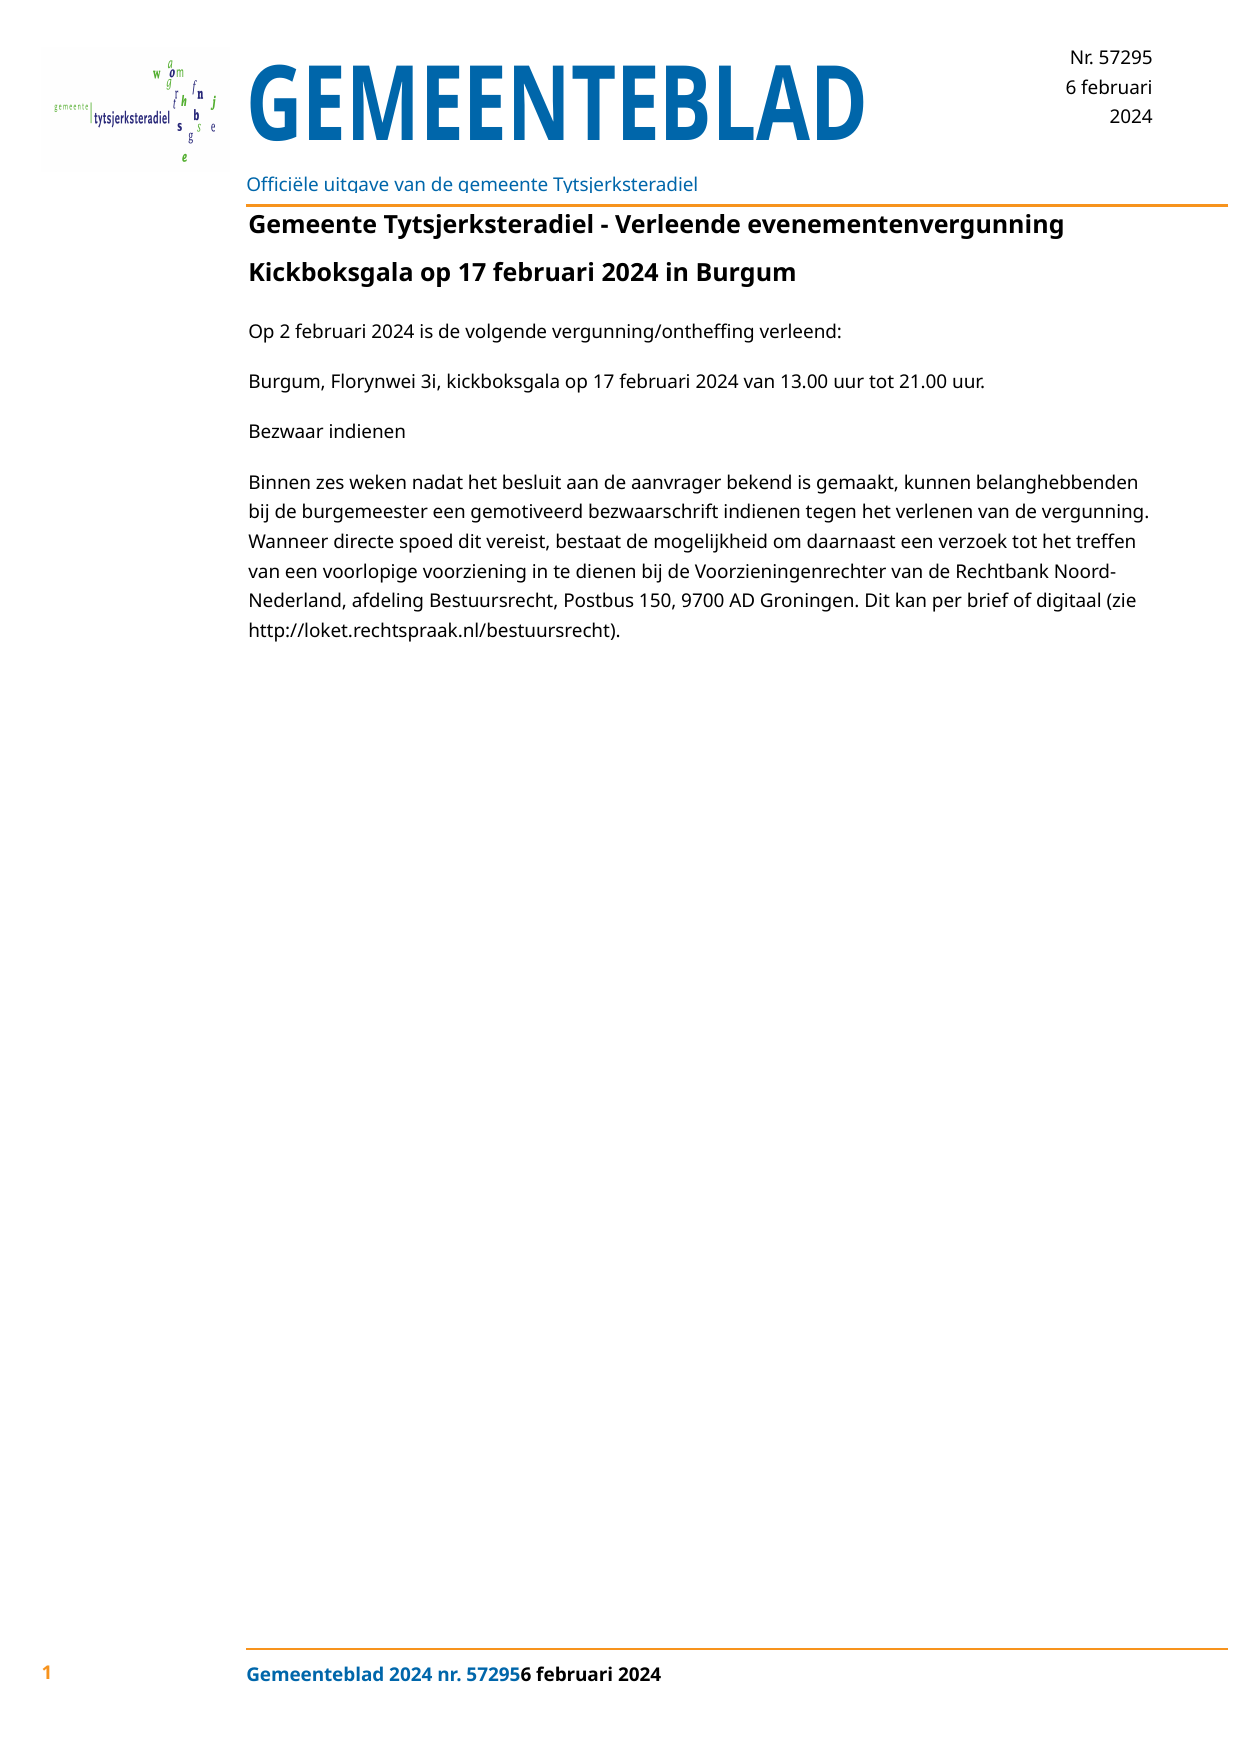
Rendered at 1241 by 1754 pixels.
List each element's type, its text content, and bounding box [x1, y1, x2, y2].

text Binnen zes weken nadat het besluit aan de aanvrager bekend is gemaakt, kunnen belanghebbenden bij de burgemeester een gemotiveerd bezwaarschrift indienen tegen het verlenen van de vergunning. Wanneer directe spoed dit vereist, bestaat de mogelijkheid om daarnaast een verzoek tot het treffen van een voorlopige voorziening in te dienen bij de Voorzieningenrechter van de Rechtbank Noord-Nederland, afdeling Bestuursrecht, Postbus 150, 9700 AD Groningen. Dit kan per brief of digitaal (zie http://loket.rechtspraak.nl/bestuursrecht). [248, 469, 1152, 643]
picture [41, 47, 231, 172]
text Bezwaar indienen [248, 419, 1152, 444]
text Burgum, Florynwei 3i, kickboksgala op 17 februari 2024 van 13.00 uur tot 21.00 uur. [248, 368, 1152, 394]
text Op 2 februari 2024 is de volgende vergunning/ontheffing verleend: [248, 318, 1152, 344]
text Gemeente Tytsjerksteradiel - Verleende evenementenvergunning Kickboksgala op 17 februari 2024 in Burgum [248, 207, 1152, 288]
